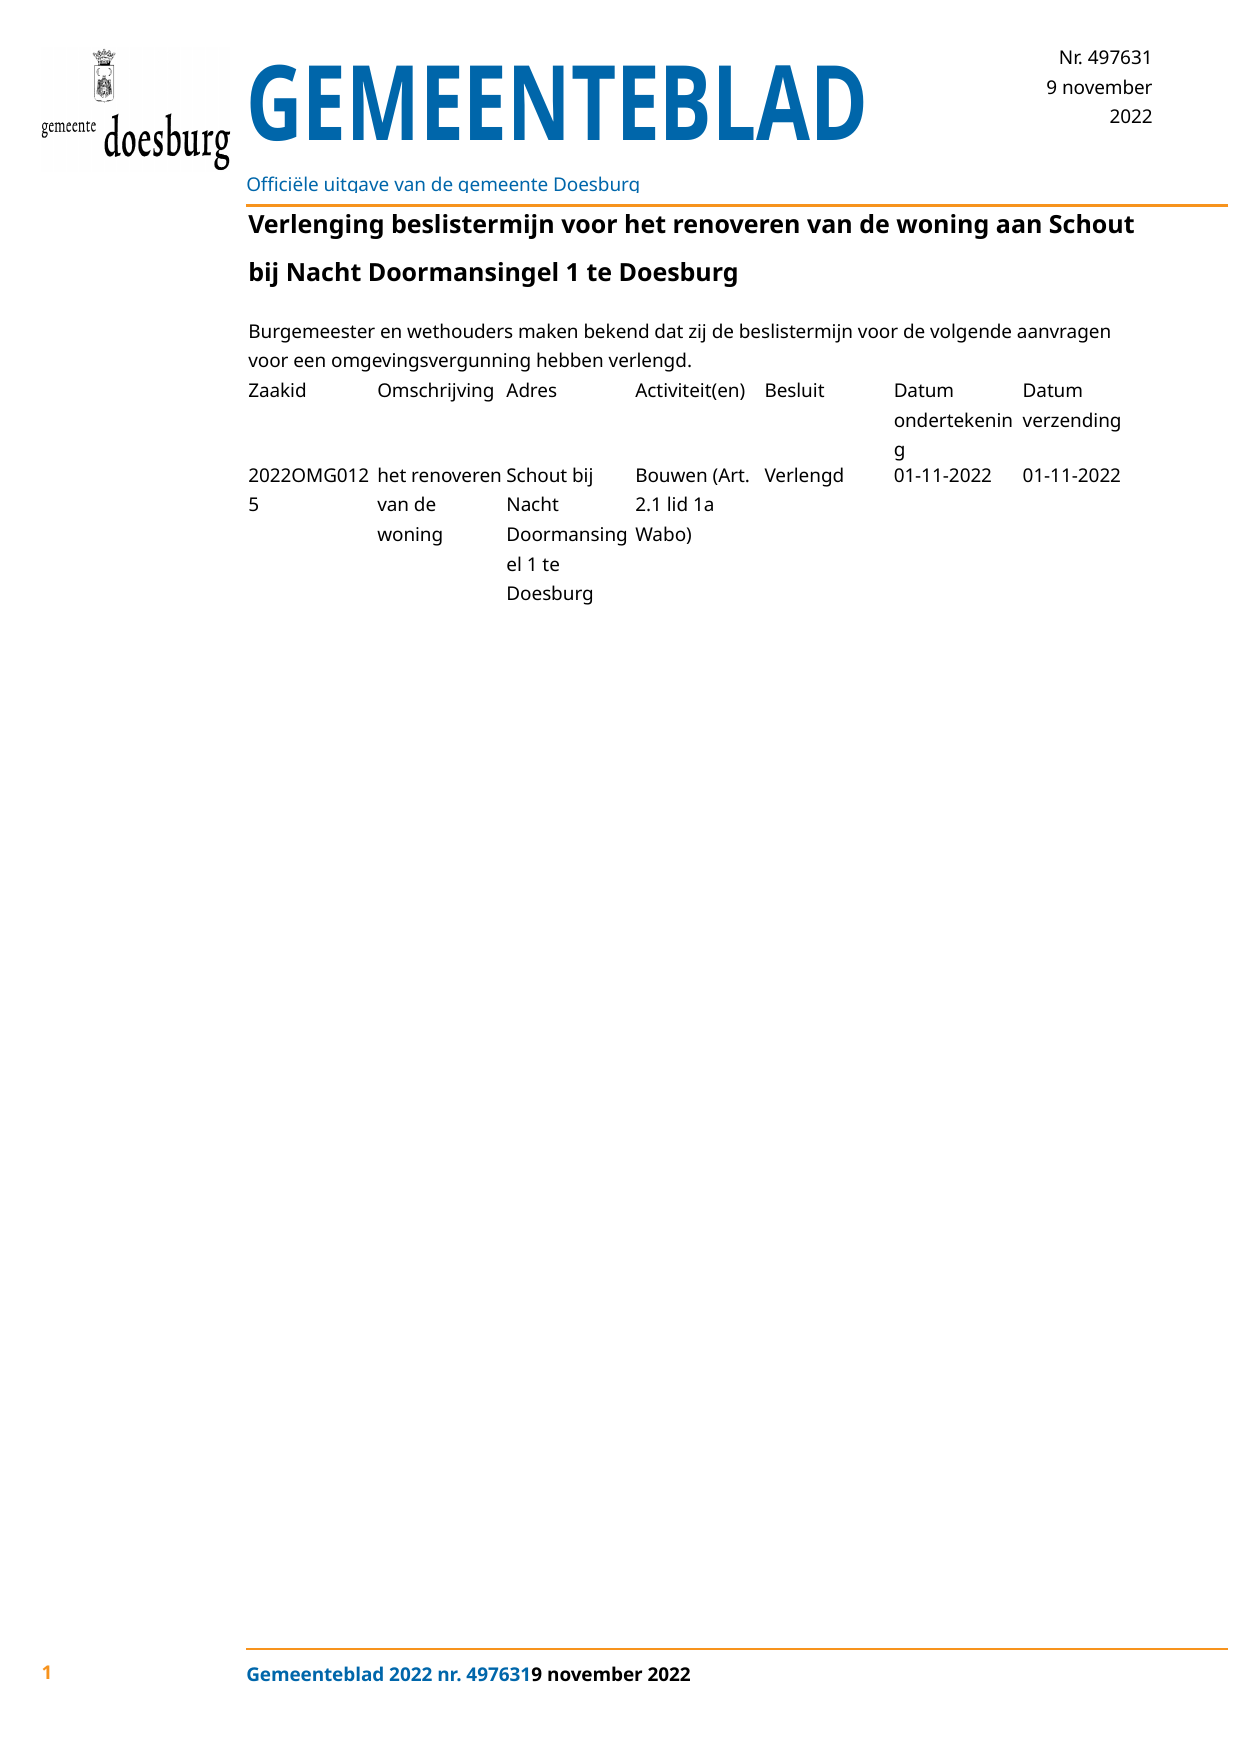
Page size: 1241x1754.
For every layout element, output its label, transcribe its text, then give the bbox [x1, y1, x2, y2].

table_header Besluit [764, 377, 893, 462]
table_cell 01-11-2022 [1023, 462, 1152, 606]
table_cell het renoveren van de woning [377, 462, 506, 606]
table_header Omschrijving [377, 377, 506, 462]
table_cell 01-11-2022 [894, 462, 1022, 606]
table_cell Verlengd [764, 462, 893, 606]
table_header Activiteit(en) [635, 377, 764, 462]
table_cell 2022OMG0125 [248, 462, 377, 606]
text Verlenging beslistermijn voor het renoveren van de woning aan Schout bij Nacht Doormansingel 1 te Doesburg [248, 207, 1152, 288]
table_header Adres [506, 377, 635, 462]
table_cell Bouwen (Art. 2.1 lid 1a Wabo) [635, 462, 764, 606]
table_header Zaakid [248, 377, 377, 462]
table_header Datum ondertekening [894, 377, 1022, 462]
table_header Datum verzending [1023, 377, 1152, 462]
table_cell Schout bij Nacht Doormansingel 1 te Doesburg [506, 462, 635, 606]
text Burgemeester en wethouders maken bekend dat zij de beslistermijn voor de volgende aanvragen voor een omgevingsvergunning hebben verlengd. [248, 318, 1152, 373]
picture [41, 47, 231, 172]
